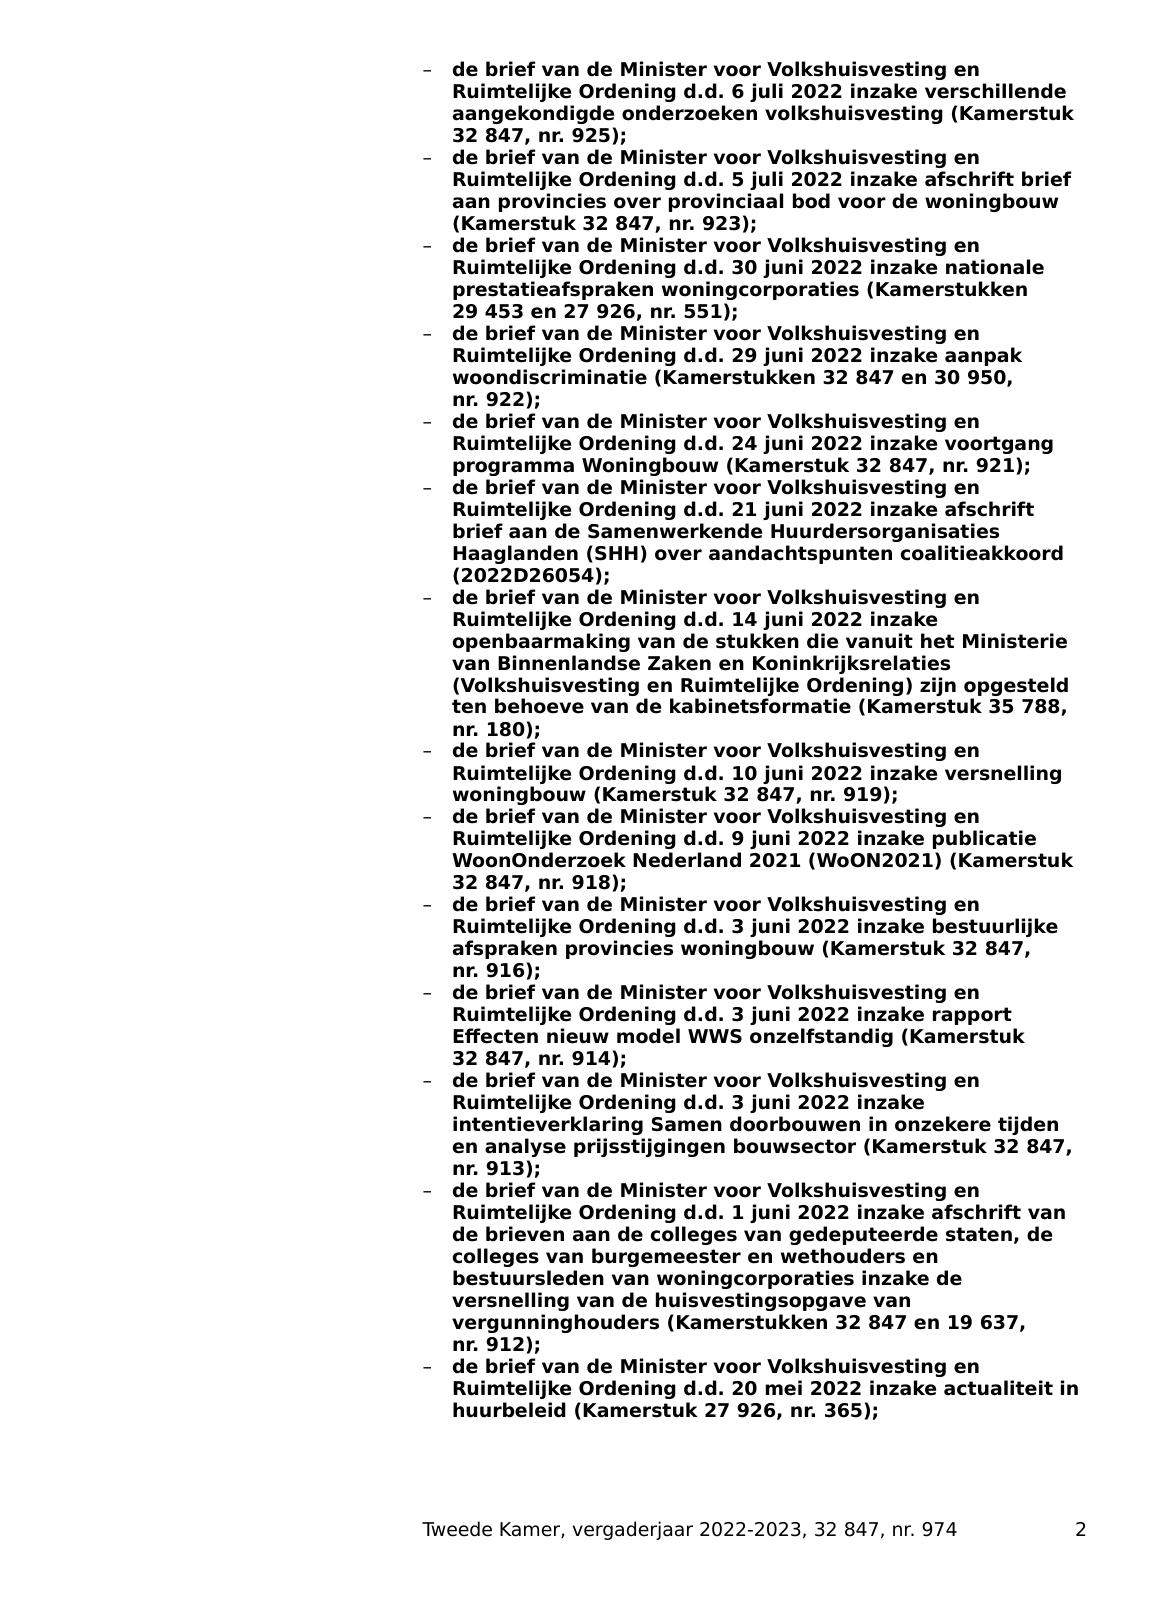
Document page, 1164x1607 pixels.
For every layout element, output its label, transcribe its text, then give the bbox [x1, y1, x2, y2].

text – de brief van de Minister voor Volkshuisvesting en Ruimtelijke Ordening d.d. 3 juni 2022 inzake rapport Effecten nieuw model WWS onzelfstandig (Kamerstuk 32 847, nr. 914); [422, 982, 1087, 1070]
text – de brief van de Minister voor Volkshuisvesting en Ruimtelijke Ordening d.d. 21 juni 2022 inzake afschrift brief aan de Samenwerkende Huurdersorganisaties Haaglanden (SHH) over aandachtspunten coalitieakkoord (2022D26054); [422, 477, 1087, 587]
text – de brief van de Minister voor Volkshuisvesting en Ruimtelijke Ordening d.d. 14 juni 2022 inzake openbaarmaking van de stukken die vanuit het Ministerie van Binnenlandse Zaken en Koninkrijksrelaties (Volkshuisvesting en Ruimtelijke Ordening) zijn opgesteld ten behoeve van de kabinetsformatie (Kamerstuk 35 788, nr. 180); [422, 587, 1087, 740]
text – de brief van de Minister voor Volkshuisvesting en Ruimtelijke Ordening d.d. 5 juli 2022 inzake afschrift brief aan provincies over provinciaal bod voor de woningbouw (Kamerstuk 32 847, nr. 923); [422, 147, 1087, 235]
text – de brief van de Minister voor Volkshuisvesting en Ruimtelijke Ordening d.d. 24 juni 2022 inzake voortgang programma Woningbouw (Kamerstuk 32 847, nr. 921); [422, 411, 1087, 477]
text – de brief van de Minister voor Volkshuisvesting en Ruimtelijke Ordening d.d. 1 juni 2022 inzake afschrift van de brieven aan de colleges van gedeputeerde staten, de colleges van burgemeester en wethouders en bestuursleden van woningcorporaties inzake de versnelling van de huisvestingsopgave van vergunninghouders (Kamerstukken 32 847 en 19 637, nr. 912); [422, 1180, 1087, 1356]
text – de brief van de Minister voor Volkshuisvesting en Ruimtelijke Ordening d.d. 20 mei 2022 inzake actualiteit in huurbeleid (Kamerstuk 27 926, nr. 365); [422, 1356, 1087, 1422]
text – de brief van de Minister voor Volkshuisvesting en Ruimtelijke Ordening d.d. 10 juni 2022 inzake versnelling woningbouw (Kamerstuk 32 847, nr. 919); [422, 740, 1087, 806]
text – de brief van de Minister voor Volkshuisvesting en Ruimtelijke Ordening d.d. 3 juni 2022 inzake bestuurlijke afspraken provincies woningbouw (Kamerstuk 32 847, nr. 916); [422, 894, 1087, 982]
text – de brief van de Minister voor Volkshuisvesting en Ruimtelijke Ordening d.d. 29 juni 2022 inzake aanpak woondiscriminatie (Kamerstukken 32 847 en 30 950, nr. 922); [422, 323, 1087, 411]
text – de brief van de Minister voor Volkshuisvesting en Ruimtelijke Ordening d.d. 3 juni 2022 inzake intentieverklaring Samen doorbouwen in onzekere tijden en analyse prijsstijgingen bouwsector (Kamerstuk 32 847, nr. 913); [422, 1070, 1087, 1180]
text – de brief van de Minister voor Volkshuisvesting en Ruimtelijke Ordening d.d. 9 juni 2022 inzake publicatie WoonOnderzoek Nederland 2021 (WoON2021) (Kamerstuk 32 847, nr. 918); [422, 806, 1087, 894]
text – de brief van de Minister voor Volkshuisvesting en Ruimtelijke Ordening d.d. 30 juni 2022 inzake nationale prestatieafspraken woningcorporaties (Kamerstukken 29 453 en 27 926, nr. 551); [422, 235, 1087, 323]
text – de brief van de Minister voor Volkshuisvesting en Ruimtelijke Ordening d.d. 6 juli 2022 inzake verschillende aangekondigde onderzoeken volkshuisvesting (Kamerstuk 32 847, nr. 925); [422, 59, 1087, 147]
